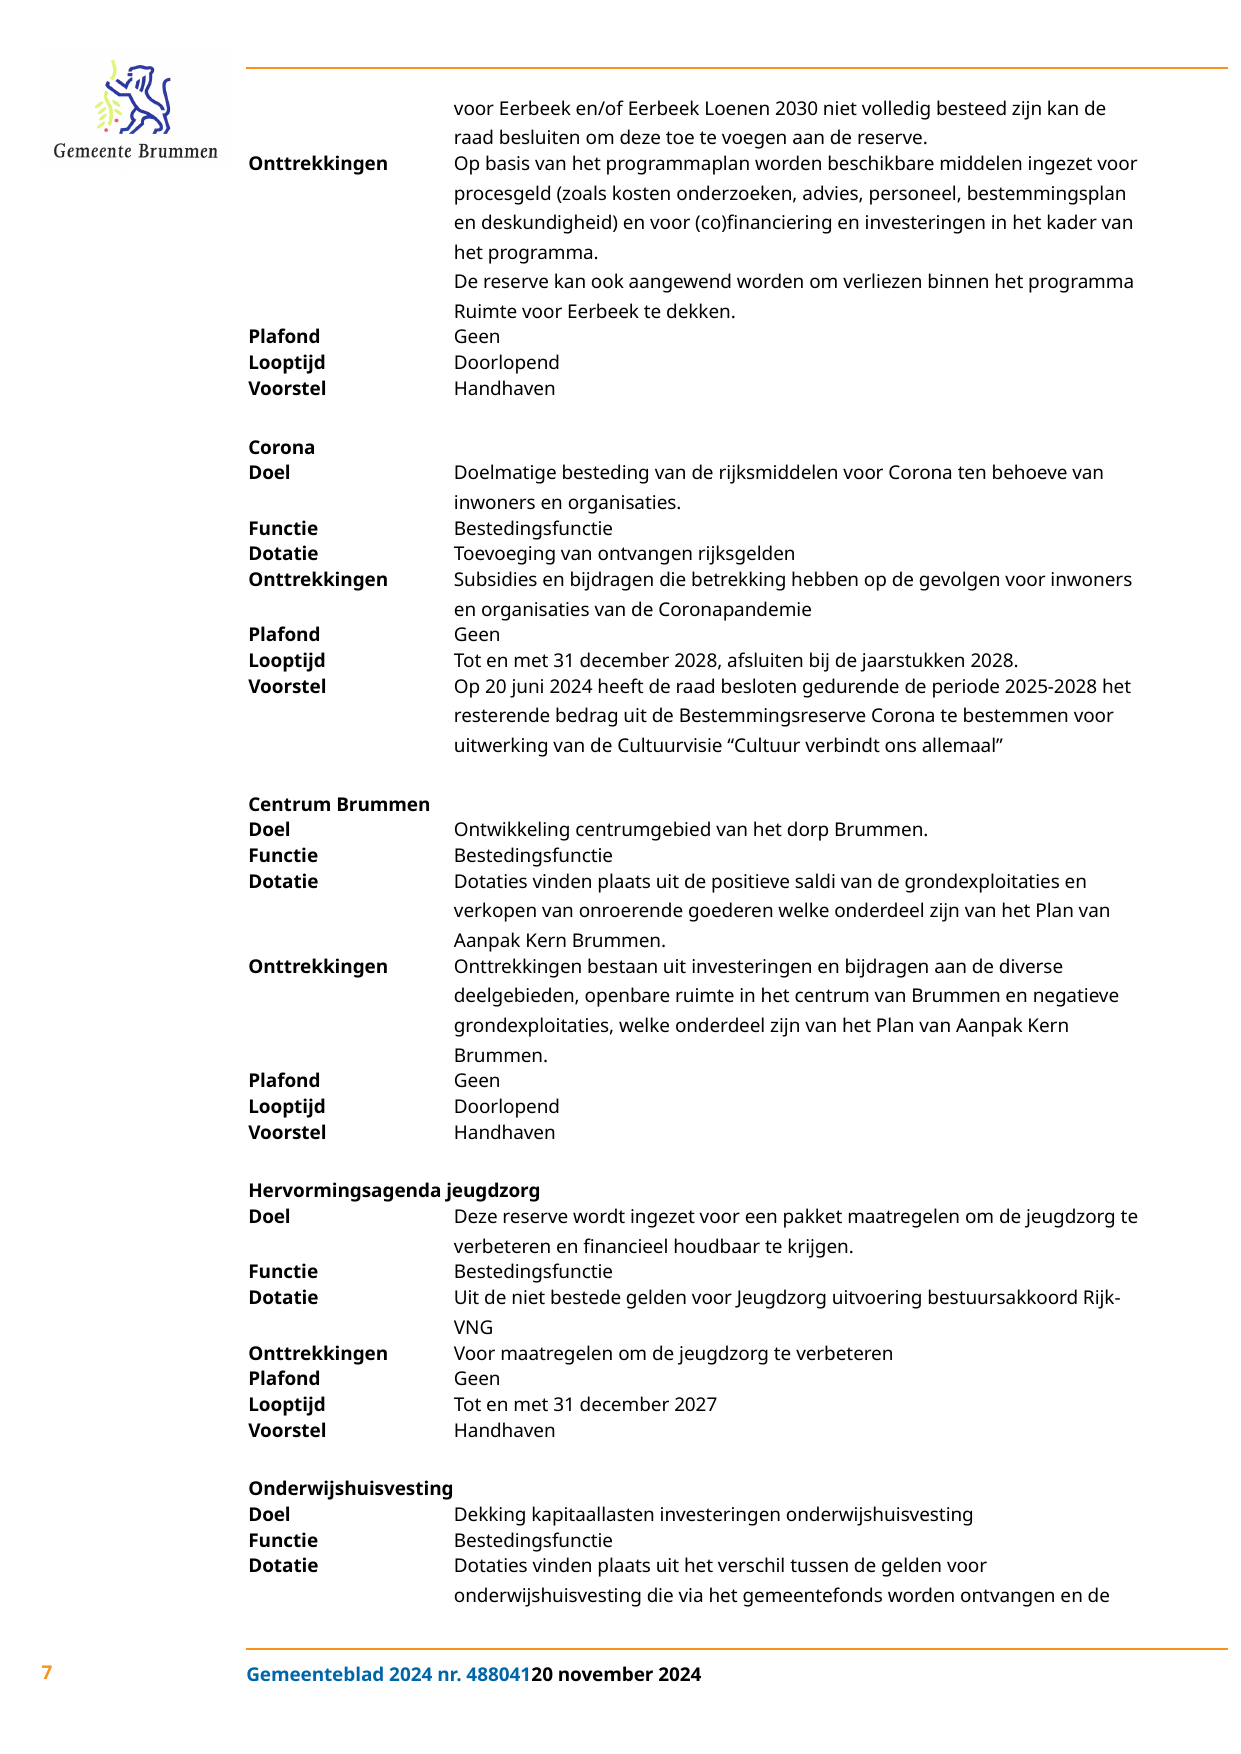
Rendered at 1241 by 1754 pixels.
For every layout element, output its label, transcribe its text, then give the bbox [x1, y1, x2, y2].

table_cell Onttrekkingen [248, 566, 454, 622]
table_header Onderwijshuisvesting [248, 1476, 1152, 1501]
table_cell Dotatie [248, 541, 454, 566]
table_cell Doorlopend [454, 1093, 1152, 1119]
table_cell Doel [248, 460, 454, 515]
table_cell Op 20 juni 2024 heeft de raad besloten gedurende de periode 2025-2028 het resterende bedrag uit de Bestemmingsreserve Corona te bestemmen voor uitwerking van de Cultuurvisie “Cultuur verbindt ons allemaal” [454, 673, 1152, 758]
table_cell Handhaven [454, 1417, 1152, 1443]
table_cell Dotaties vinden plaats uit de positieve saldi van de grondexploitaties en verkopen van onroerende goederen welke onderdeel zijn van het Plan van Aanpak Kern Brummen. [454, 868, 1152, 953]
table_cell Subsidies en bijdragen die betrekking hebben op de gevolgen voor inwoners en organisaties van de Coronapandemie [454, 566, 1152, 622]
table_cell Dotatie [248, 1284, 454, 1340]
table_cell Voorstel [248, 1119, 454, 1145]
table_cell Functie [248, 515, 454, 541]
table_cell Geen [454, 622, 1152, 647]
table_cell Dotaties vinden plaats uit het verschil tussen de gelden voor onderwijshuisvesting die via het gemeentefonds worden ontvangen en de [454, 1553, 1152, 1608]
table_cell Tot en met 31 december 2028, afsluiten bij de jaarstukken 2028. [454, 648, 1152, 673]
table_cell Doel [248, 817, 454, 842]
table_cell Tot en met 31 december 2027 [454, 1391, 1152, 1417]
table_cell Plafond [248, 324, 454, 349]
table_cell Deze reserve wordt ingezet voor een pakket maatregelen om de jeugdzorg te verbeteren en financieel houdbaar te krijgen. [454, 1203, 1152, 1259]
table_cell Doelmatige besteding van de rijksmiddelen voor Corona ten behoeve van inwoners en organisaties. [454, 460, 1152, 515]
table_cell Bestedingsfunctie [454, 515, 1152, 541]
table_cell Looptijd [248, 648, 454, 673]
table_cell Functie [248, 1259, 454, 1284]
table_cell Dotatie [248, 1553, 454, 1608]
table_cell Plafond [248, 622, 454, 647]
table_cell Voor maatregelen om de jeugdzorg te verbeteren [454, 1340, 1152, 1365]
table_cell Looptijd [248, 1093, 454, 1119]
table_cell Geen [454, 324, 1152, 349]
table_cell Functie [248, 843, 454, 868]
table_cell Onttrekkingen [248, 150, 454, 324]
table_cell Op basis van het programmaplan worden beschikbare middelen ingezet voor procesgeld (zoals kosten onderzoeken, advies, personeel, bestemmingsplan en deskundigheid) en voor (co)financiering en investeringen in het kader van het programma. De reserve kan ook aangewend worden om verliezen binnen het programma Ruimte voor Eerbeek te dekken. [454, 150, 1152, 324]
table_header Hervormingsagenda jeugdzorg [248, 1178, 1152, 1203]
table_cell Plafond [248, 1365, 454, 1391]
table_cell Bestedingsfunctie [454, 1527, 1152, 1553]
table_cell Onttrekkingen [248, 1340, 454, 1365]
table_cell Uit de niet bestede gelden voor Jeugdzorg uitvoering bestuursakkoord Rijk-VNG [454, 1284, 1152, 1340]
table_cell Voorstel [248, 1417, 454, 1443]
table_cell Handhaven [454, 1119, 1152, 1145]
table_cell Looptijd [248, 350, 454, 375]
table_cell Looptijd [248, 1391, 454, 1417]
table_cell Voorstel [248, 375, 454, 401]
table_cell Onttrekkingen [248, 953, 454, 1067]
table_cell Dekking kapitaallasten investeringen onderwijshuisvesting [454, 1501, 1152, 1527]
table_cell Toevoeging van ontvangen rijksgelden [454, 541, 1152, 566]
table_cell Ontwikkeling centrumgebied van het dorp Brummen. [454, 817, 1152, 842]
table_cell Doorlopend [454, 350, 1152, 375]
table_cell voor Eerbeek en/of Eerbeek Loenen 2030 niet volledig besteed zijn kan de raad besluiten om deze toe te voegen aan de reserve. [454, 95, 1152, 150]
picture [41, 47, 231, 172]
table_cell Plafond [248, 1068, 454, 1093]
table_cell Geen [454, 1068, 1152, 1093]
table_cell Bestedingsfunctie [454, 1259, 1152, 1284]
table_cell Bestedingsfunctie [454, 843, 1152, 868]
table_cell Doel [248, 1203, 454, 1259]
table_cell Dotatie [248, 868, 454, 953]
table_cell Doel [248, 1501, 454, 1527]
table_cell Functie [248, 1527, 454, 1553]
table_header Centrum Brummen [248, 791, 1152, 817]
table_cell Onttrekkingen bestaan uit investeringen en bijdragen aan de diverse deelgebieden, openbare ruimte in het centrum van Brummen en negatieve grondexploitaties, welke onderdeel zijn van het Plan van Aanpak Kern Brummen. [454, 953, 1152, 1067]
table_cell [248, 95, 454, 150]
table_cell Voorstel [248, 673, 454, 758]
table_cell Handhaven [454, 375, 1152, 401]
table_header Corona [248, 434, 1152, 459]
table_cell Geen [454, 1365, 1152, 1391]
